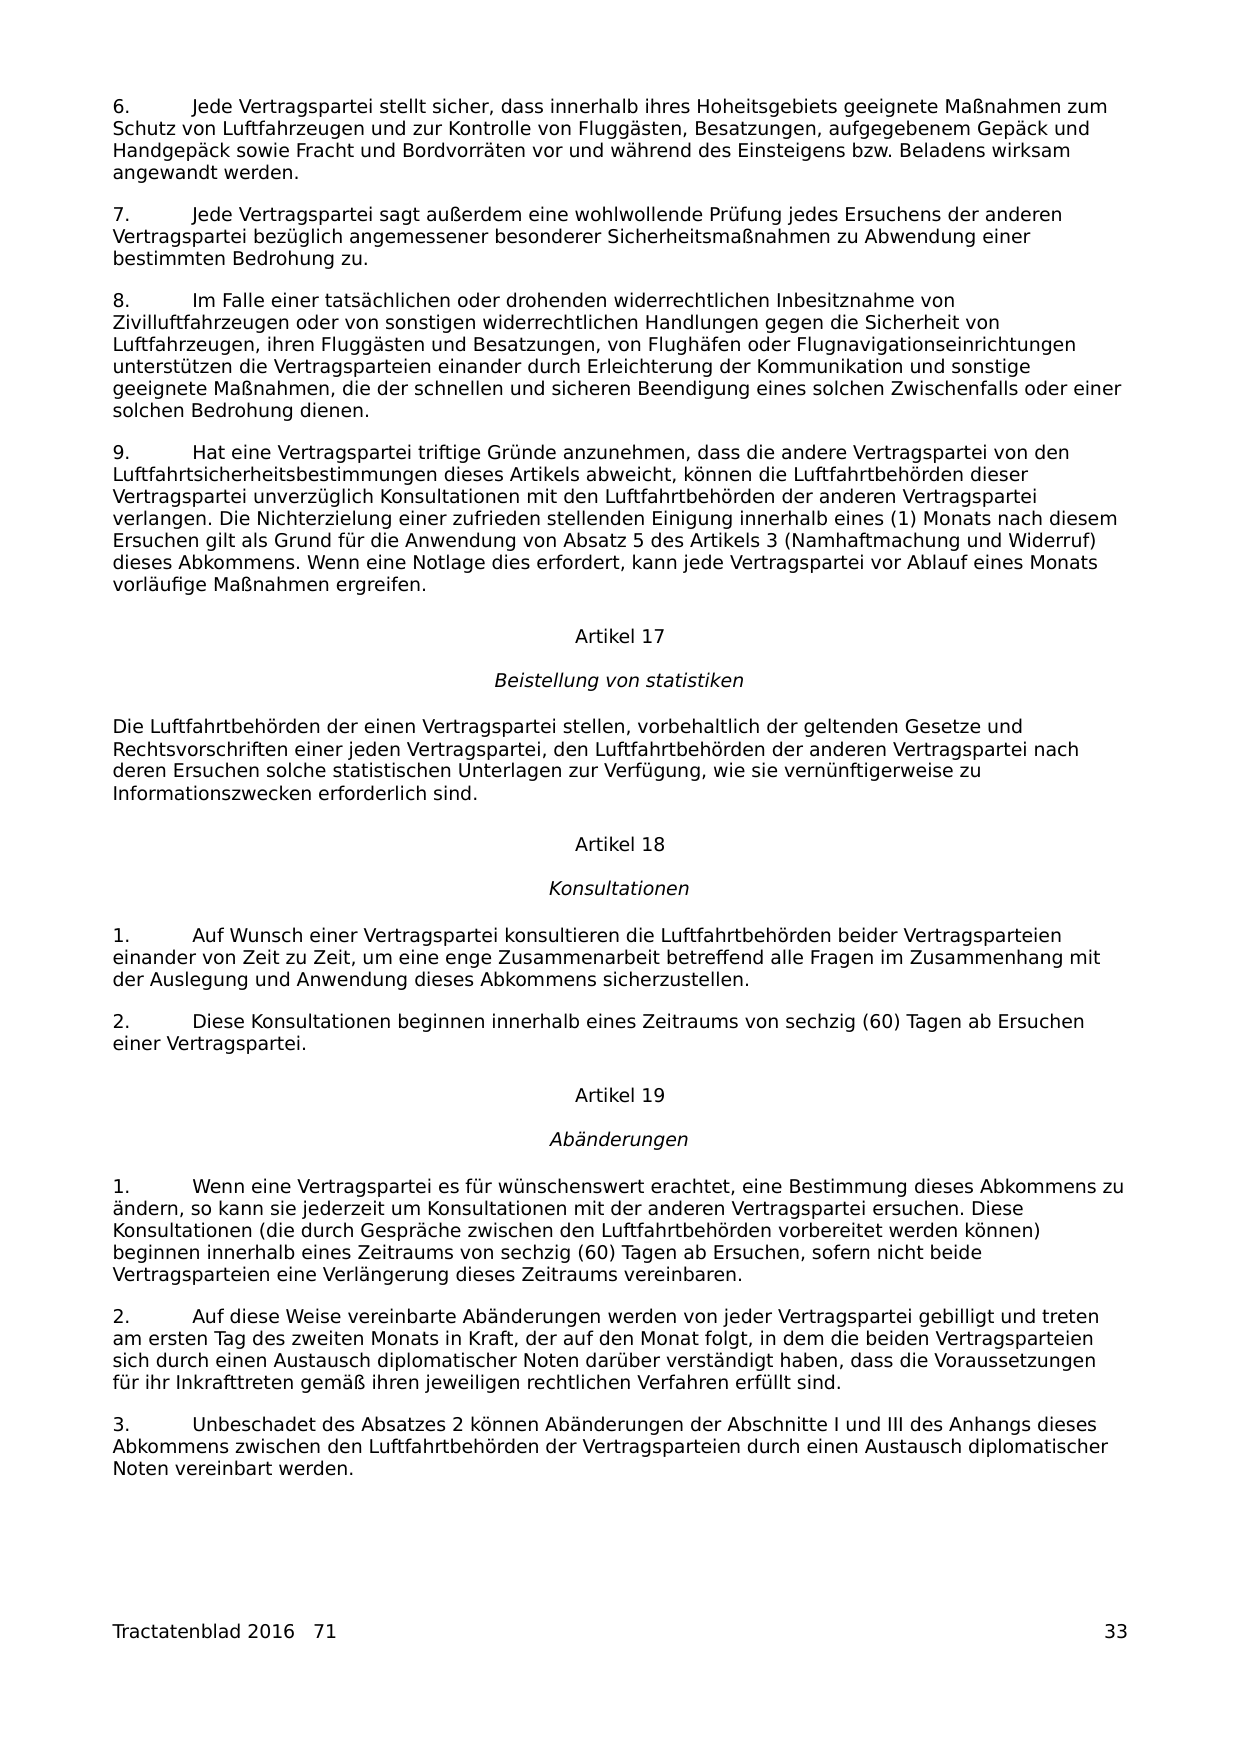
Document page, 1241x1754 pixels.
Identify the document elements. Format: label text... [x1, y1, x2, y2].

subtitle Artikel 19 Abänderungen [112, 1085, 1128, 1151]
subtitle Artikel 17 Beistellung von statistiken [112, 626, 1128, 691]
text 8. Im Falle einer tatsächlichen oder drohenden widerrechtlichen Inbesitznahme von Zivilluftfahrzeugen oder von sonstigen widerrechtlichen Handlungen gegen die Sicherheit von Luftfahrzeugen, ihren Fluggästen und Besatzungen, von Flughäfen oder Flugnavigationseinrichtungen unterstützen die Vertragsparteien einander durch Erleichterung der Kommunikation und sonstige geeignete Maßnahmen, die der schnellen und sicheren Beendigung eines solchen Zwischenfalls oder einer solchen Bedrohung dienen. [112, 290, 1128, 422]
text 3. Unbeschadet des Absatzes 2 können Abänderungen der Abschnitte I und III des Anhangs dieses Abkommens zwischen den Luftfahrtbehörden der Vertragsparteien durch einen Austausch diplomatischer Noten vereinbart werden. [112, 1414, 1128, 1480]
text 6. Jede Vertragspartei stellt sicher, dass innerhalb ihres Hoheitsgebiets geeignete Maßnahmen zum Schutz von Luftfahrzeugen und zur Kontrolle von Fluggästen, Besatzungen, aufgegebenem Gepäck und Handgepäck sowie Fracht und Bordvorräten vor und während des Einsteigens bzw. Beladens wirksam angewandt werden. [112, 96, 1128, 184]
text 9. Hat eine Vertragspartei triftige Gründe anzunehmen, dass die andere Vertragspartei von den Luftfahrtsicherheitsbestimmungen dieses Artikels abweicht, können die Luftfahrtbehörden dieser Vertragspartei unverzüglich Konsultationen mit den Luftfahrtbehörden der anderen Vertragspartei verlangen. Die Nichterzielung einer zufrieden stellenden Einigung innerhalb eines (1) Monats nach diesem Ersuchen gilt als Grund für die Anwendung von Absatz 5 des Artikels 3 (Namhaftmachung und Widerruf) dieses Abkommens. Wenn eine Notlage dies erfordert, kann jede Vertragspartei vor Ablauf eines Monats vorläufige Maßnahmen ergreifen. [112, 442, 1128, 596]
text 1. Wenn eine Vertragspartei es für wünschenswert erachtet, eine Bestimmung dieses Abkommens zu ändern, so kann sie jederzeit um Konsultationen mit der anderen Vertragspartei ersuchen. Diese Konsultationen (die durch Gespräche zwischen den Luftfahrtbehörden vorbereitet werden können) beginnen innerhalb eines Zeitraums von sechzig (60) Tagen ab Ersuchen, sofern nicht beide Vertragsparteien eine Verlängerung dieses Zeitraums vereinbaren. [112, 1176, 1128, 1286]
text 2. Auf diese Weise vereinbarte Abänderungen werden von jeder Vertragspartei gebilligt und treten am ersten Tag des zweiten Monats in Kraft, der auf den Monat folgt, in dem die beiden Vertragsparteien sich durch einen Austausch diplomatischer Noten darüber verständigt haben, dass die Voraussetzungen für ihr Inkrafttreten gemäß ihren jeweiligen rechtlichen Verfahren erfüllt sind. [112, 1306, 1128, 1394]
subtitle Artikel 18 Konsultationen [112, 834, 1128, 900]
text 2. Diese Konsultationen beginnen innerhalb eines Zeitraums von sechzig (60) Tagen ab Ersuchen einer Vertragspartei. [112, 1011, 1128, 1055]
text Die Luftfahrtbehörden der einen Vertragspartei stellen, vorbehaltlich der geltenden Gesetze und Rechtsvorschriften einer jeden Vertragspartei, den Luftfahrtbehörden der anderen Vertragspartei nach deren Ersuchen solche statistischen Unterlagen zur Verfügung, wie sie vernünftigerweise zu Informationszwecken erforderlich sind. [112, 716, 1128, 804]
text 7. Jede Vertragspartei sagt außerdem eine wohlwollende Prüfung jedes Ersuchens der anderen Vertragspartei bezüglich angemessener besonderer Sicherheitsmaßnahmen zu Abwendung einer bestimmten Bedrohung zu. [112, 204, 1128, 270]
text 1. Auf Wunsch einer Vertragspartei konsultieren die Luftfahrtbehörden beider Vertragsparteien einander von Zeit zu Zeit, um eine enge Zusammenarbeit betreffend alle Fragen im Zusammenhang mit der Auslegung und Anwendung dieses Abkommens sicherzustellen. [112, 925, 1128, 991]
